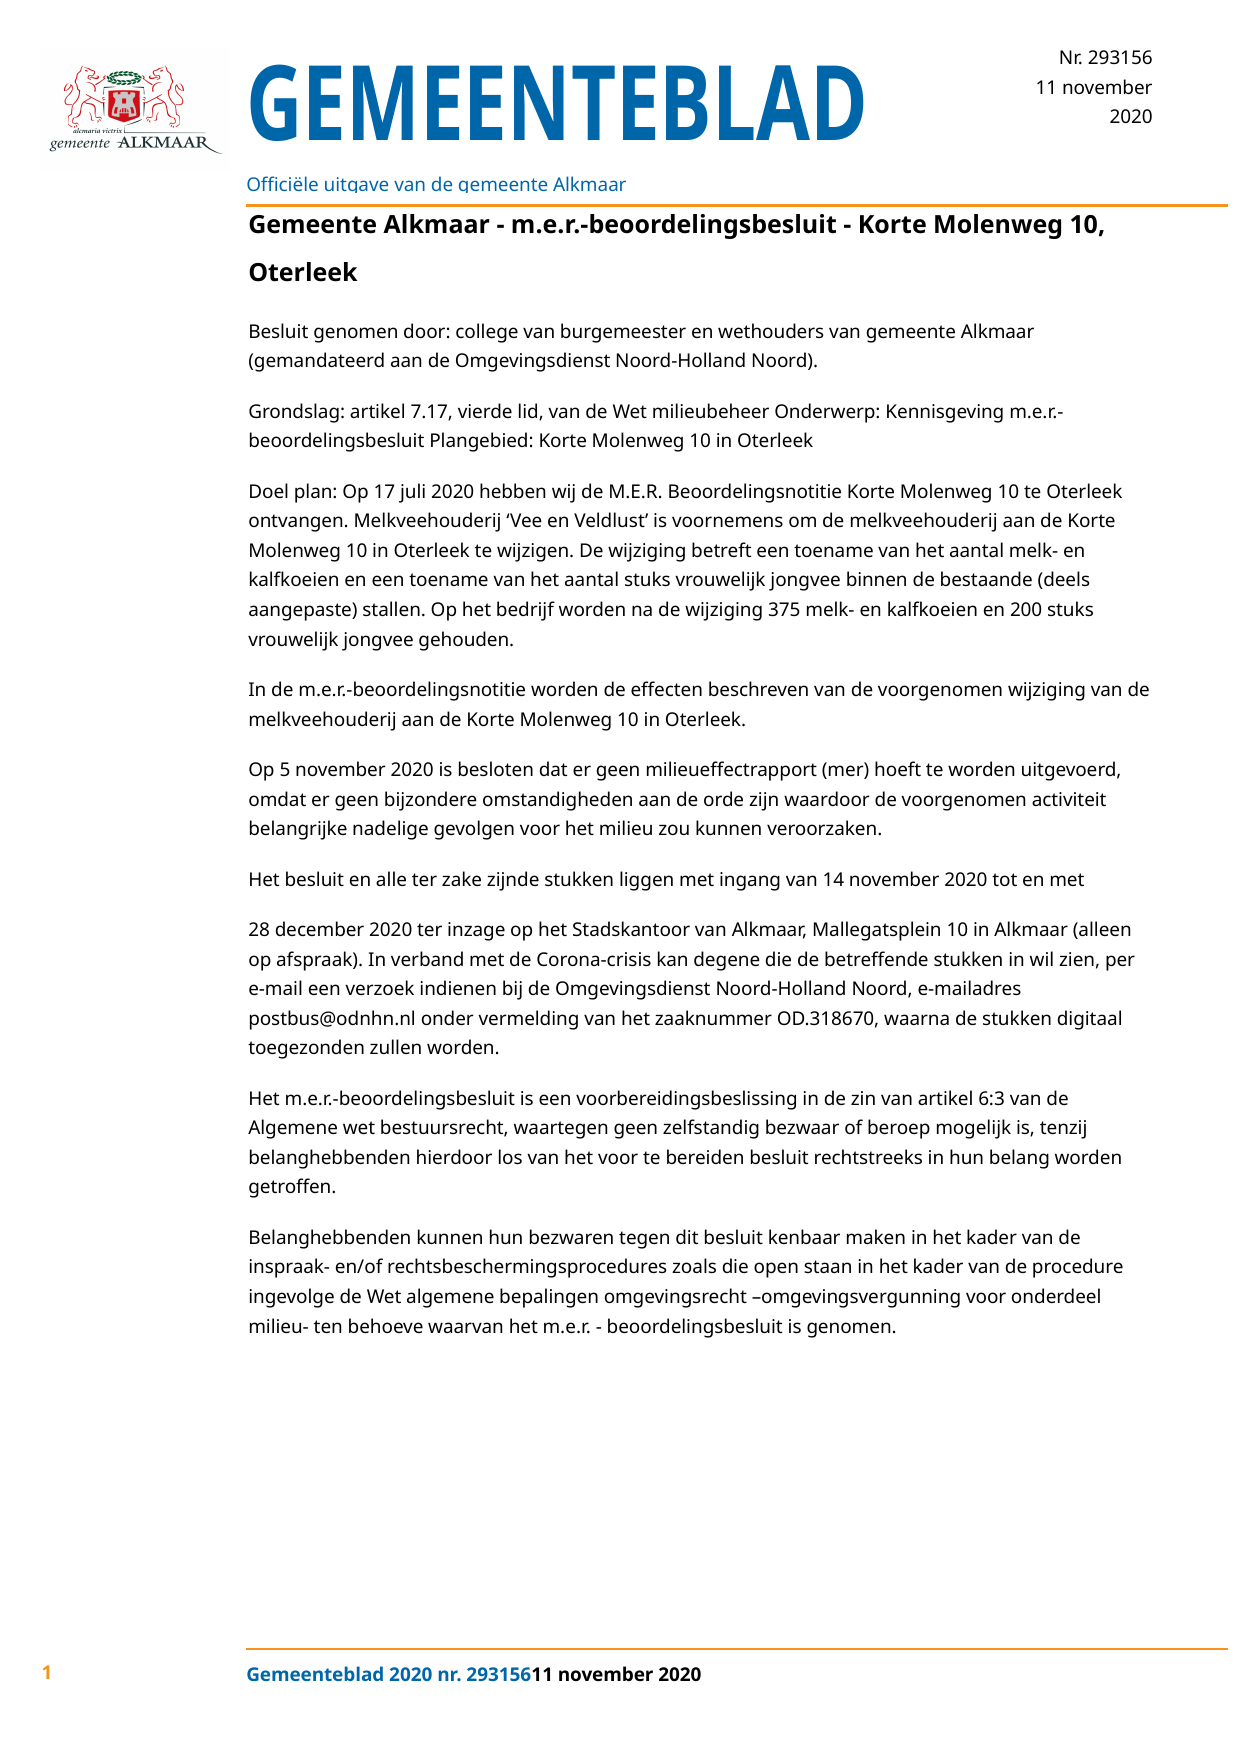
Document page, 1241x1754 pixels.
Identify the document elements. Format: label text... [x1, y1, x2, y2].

text Het besluit en alle ter zake zijnde stukken liggen met ingang van 14 november 2020 tot en met [248, 866, 1152, 892]
text Gemeente Alkmaar - m.e.r.-beoordelingsbesluit - Korte Molenweg 10, Oterleek [248, 207, 1152, 288]
picture [41, 47, 231, 172]
text Doel plan: Op 17 juli 2020 hebben wij de M.E.R. Beoordelingsnotitie Korte Molenweg 10 te Oterleek ontvangen. Melkveehouderij ‘Vee en Veldlust’ is voornemens om de melkveehouderij aan de Korte Molenweg 10 in Oterleek te wijzigen. De wijziging betreft een toename van het aantal melk- en kalfkoeien en een toename van het aantal stuks vrouwelijk jongvee binnen de bestaande (deels aangepaste) stallen. Op het bedrijf worden na de wijziging 375 melk- en kalfkoeien en 200 stuks vrouwelijk jongvee gehouden. [248, 478, 1152, 652]
text Op 5 november 2020 is besloten dat er geen milieueffectrapport (mer) hoeft te worden uitgevoerd, omdat er geen bijzondere omstandigheden aan de orde zijn waardoor de voorgenomen activiteit belangrijke nadelige gevolgen voor het milieu zou kunnen veroorzaken. [248, 756, 1152, 841]
text Het m.e.r.-beoordelingsbesluit is een voorbereidingsbeslissing in de zin van artikel 6:3 van de Algemene wet bestuursrecht, waartegen geen zelfstandig bezwaar of beroep mogelijk is, tenzij belanghebbenden hierdoor los van het voor te bereiden besluit rechtstreeks in hun belang worden getroffen. [248, 1085, 1152, 1199]
text Besluit genomen door: college van burgemeester en wethouders van gemeente Alkmaar (gemandateerd aan de Omgevingsdienst Noord-Holland Noord). [248, 318, 1152, 373]
text 28 december 2020 ter inzage op het Stadskantoor van Alkmaar, Mallegatsplein 10 in Alkmaar (alleen op afspraak). In verband met de Corona-crisis kan degene die de betreffende stukken in wil zien, per e-mail een verzoek indienen bij de Omgevingsdienst Noord-Holland Noord, e-mailadres postbus@odnhn.nl onder vermelding van het zaaknummer OD.318670, waarna de stukken digitaal toegezonden zullen worden. [248, 916, 1152, 1060]
text Grondslag: artikel 7.17, vierde lid, van de Wet milieubeheer Onderwerp: Kennisgeving m.e.r.-beoordelingsbesluit Plangebied: Korte Molenweg 10 in Oterleek [248, 398, 1152, 453]
text In de m.e.r.-beoordelingsnotitie worden de effecten beschreven van de voorgenomen wijziging van de melkveehouderij aan de Korte Molenweg 10 in Oterleek. [248, 676, 1152, 732]
text Belanghebbenden kunnen hun bezwaren tegen dit besluit kenbaar maken in het kader van de inspraak- en/of rechtsbeschermingsprocedures zoals die open staan in het kader van de procedure ingevolge de Wet algemene bepalingen omgevingsrecht –omgevingsvergunning voor onderdeel milieu- ten behoeve waarvan het m.e.r. - beoordelingsbesluit is genomen. [248, 1224, 1152, 1339]
